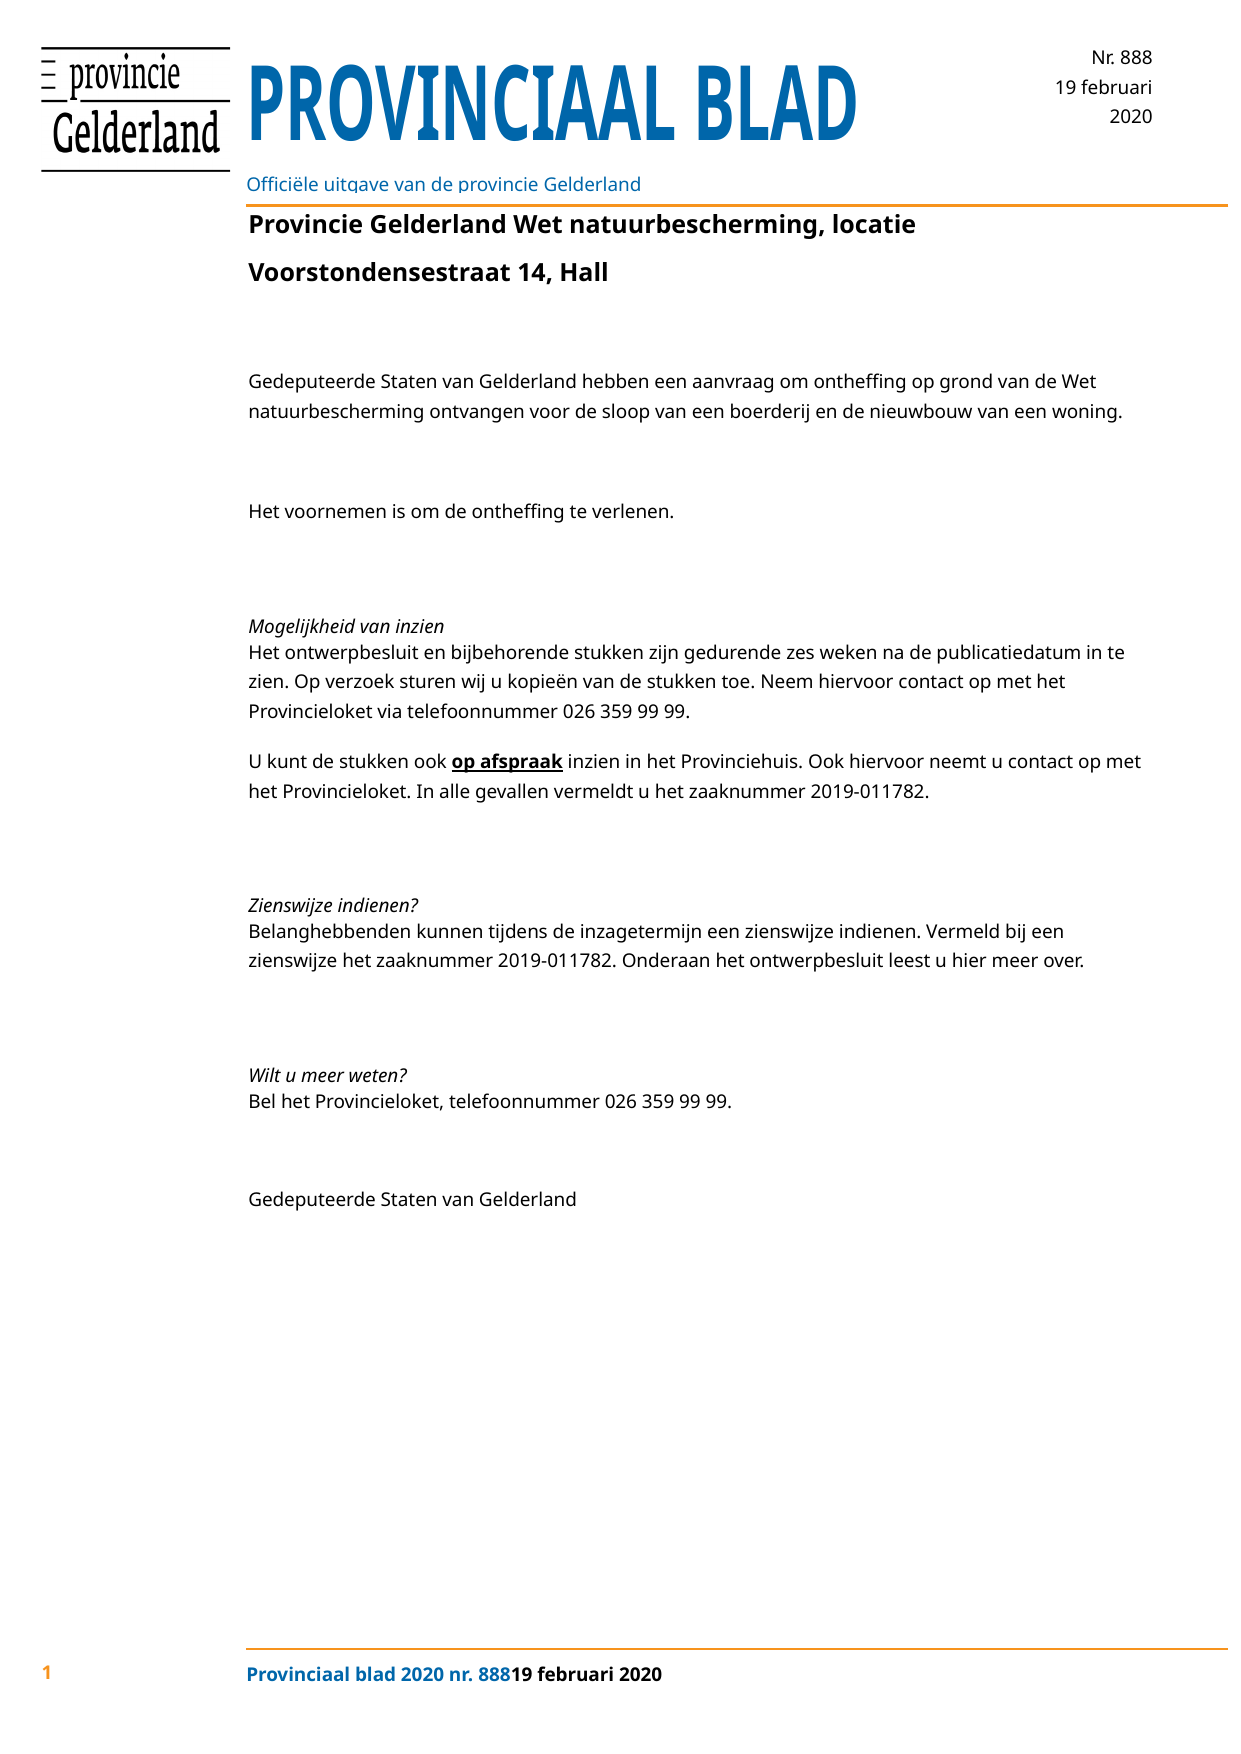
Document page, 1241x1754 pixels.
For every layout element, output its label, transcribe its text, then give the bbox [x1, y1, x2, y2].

text Het voornemen is om de ontheffing te verlenen. [248, 499, 1152, 524]
text U kunt de stukken ook op afspraak inzien in het Provinciehuis. Ook hiervoor neemt u contact op met het Provincieloket. In alle gevallen vermeldt u het zaaknummer 2019-011782. [248, 748, 1152, 804]
text Provincie Gelderland Wet natuurbescherming, locatie Voorstondensestraat 14, Hall [248, 207, 1152, 288]
text Wilt u meer weten? [248, 1062, 1152, 1088]
picture [41, 47, 231, 172]
text Zienswijze indienen? [248, 892, 1152, 918]
text Bel het Provincieloket, telefoonnummer 026 359 99 99. [248, 1088, 1152, 1113]
text Het ontwerpbesluit en bijbehorende stukken zijn gedurende zes weken na de publicatiedatum in te zien. Op verzoek sturen wij u kopieën van de stukken toe. Neem hiervoor contact op met het Provincieloket via telefoonnummer 026 359 99 99. [248, 639, 1152, 724]
text Mogelijkheid van inzien [248, 613, 1152, 639]
text Belanghebbenden kunnen tijdens de inzagetermijn een zienswijze indienen. Vermeld bij een zienswijze het zaaknummer 2019-011782. Onderaan het ontwerpbesluit leest u hier meer over. [248, 918, 1152, 973]
text Gedeputeerde Staten van Gelderland [248, 1186, 1152, 1212]
text Gedeputeerde Staten van Gelderland hebben een aanvraag om ontheffing op grond van de Wet natuurbescherming ontvangen voor de sloop van een boerderij en de nieuwbouw van een woning. [248, 368, 1152, 424]
